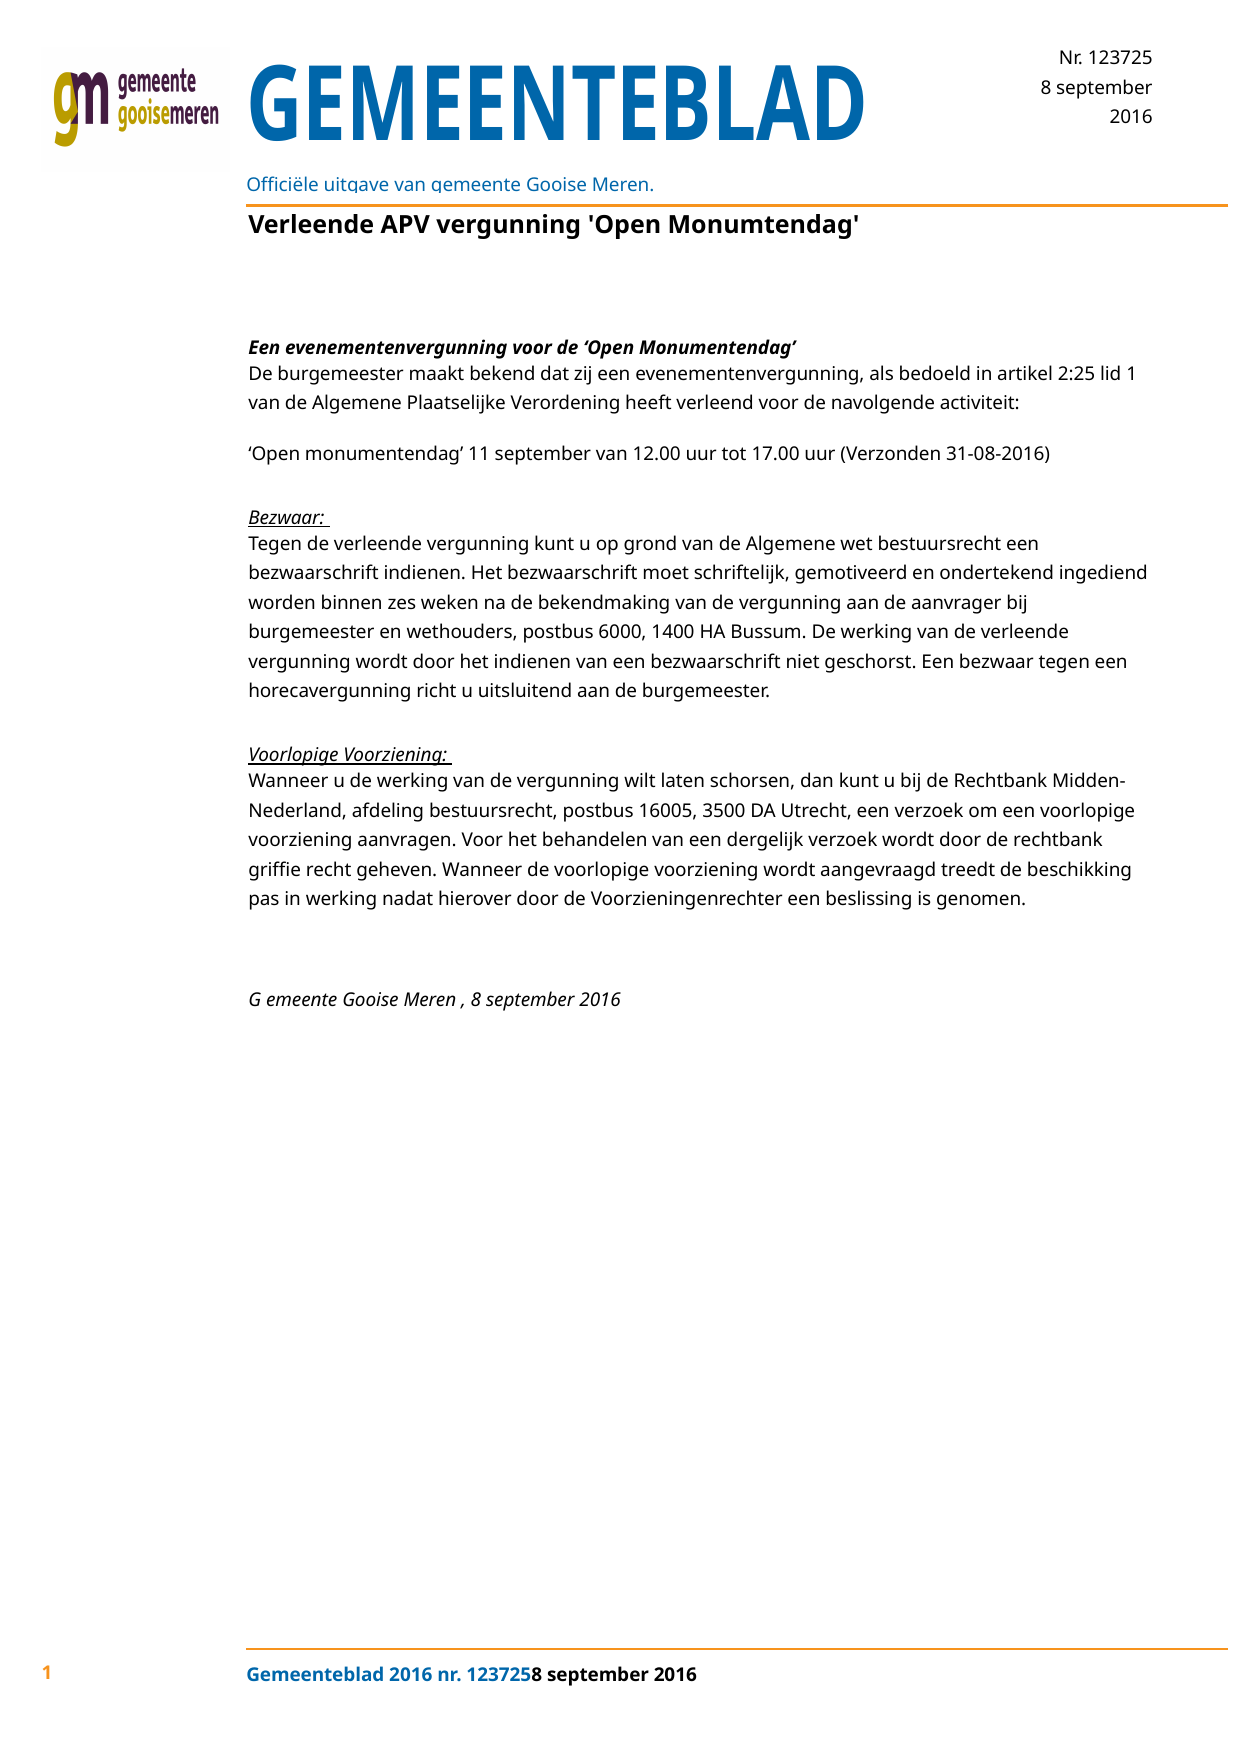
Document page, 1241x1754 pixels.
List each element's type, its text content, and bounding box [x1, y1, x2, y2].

text Een evenementenvergunning voor de ‘Open Monumentendag’ [248, 334, 1152, 360]
text Tegen de verleende vergunning kunt u op grond van de Algemene wet bestuursrecht een bezwaarschrift indienen. Het bezwaarschrift moet schriftelijk, gemotiveerd en ondertekend ingediend worden binnen zes weken na de bekendmaking van de vergunning aan de aanvrager bij burgemeester en wethouders, postbus 6000, 1400 HA Bussum. De werking van de verleende vergunning wordt door het indienen van een bezwaarschrift niet geschorst. Een bezwaar tegen een horecavergunning richt u uitsluitend aan de burgemeester. [248, 530, 1152, 703]
text ‘Open monumentendag’ 11 september van 12.00 uur tot 17.00 uur (Verzonden 31-08-2016) [248, 440, 1152, 466]
text Wanneer u de werking van de vergunning wilt laten schorsen, dan kunt u bij de Rechtbank Midden-Nederland, afdeling bestuursrecht, postbus 16005, 3500 DA Utrecht, een verzoek om een voorlopige voorziening aanvragen. Voor het behandelen van een dergelijk verzoek wordt door de rechtbank griffie recht geheven. Wanneer de voorlopige voorziening wordt aangevraagd treedt de beschikking pas in werking nadat hierover door de Voorzieningenrechter een beslissing is genomen. [248, 767, 1152, 911]
text De burgemeester maakt bekend dat zij een evenementenvergunning, als bedoeld in artikel 2:25 lid 1 van de Algemene Plaatselijke Verordening heeft verleend voor de navolgende activiteit: [248, 360, 1152, 415]
picture [41, 47, 231, 172]
text G emeente Gooise Meren , 8 september 2016 [248, 986, 1152, 1012]
text Bezwaar: [248, 504, 1152, 530]
text Voorlopige Voorziening: [248, 742, 1152, 767]
text Verleende APV vergunning 'Open Monumtendag' [248, 207, 1152, 241]
